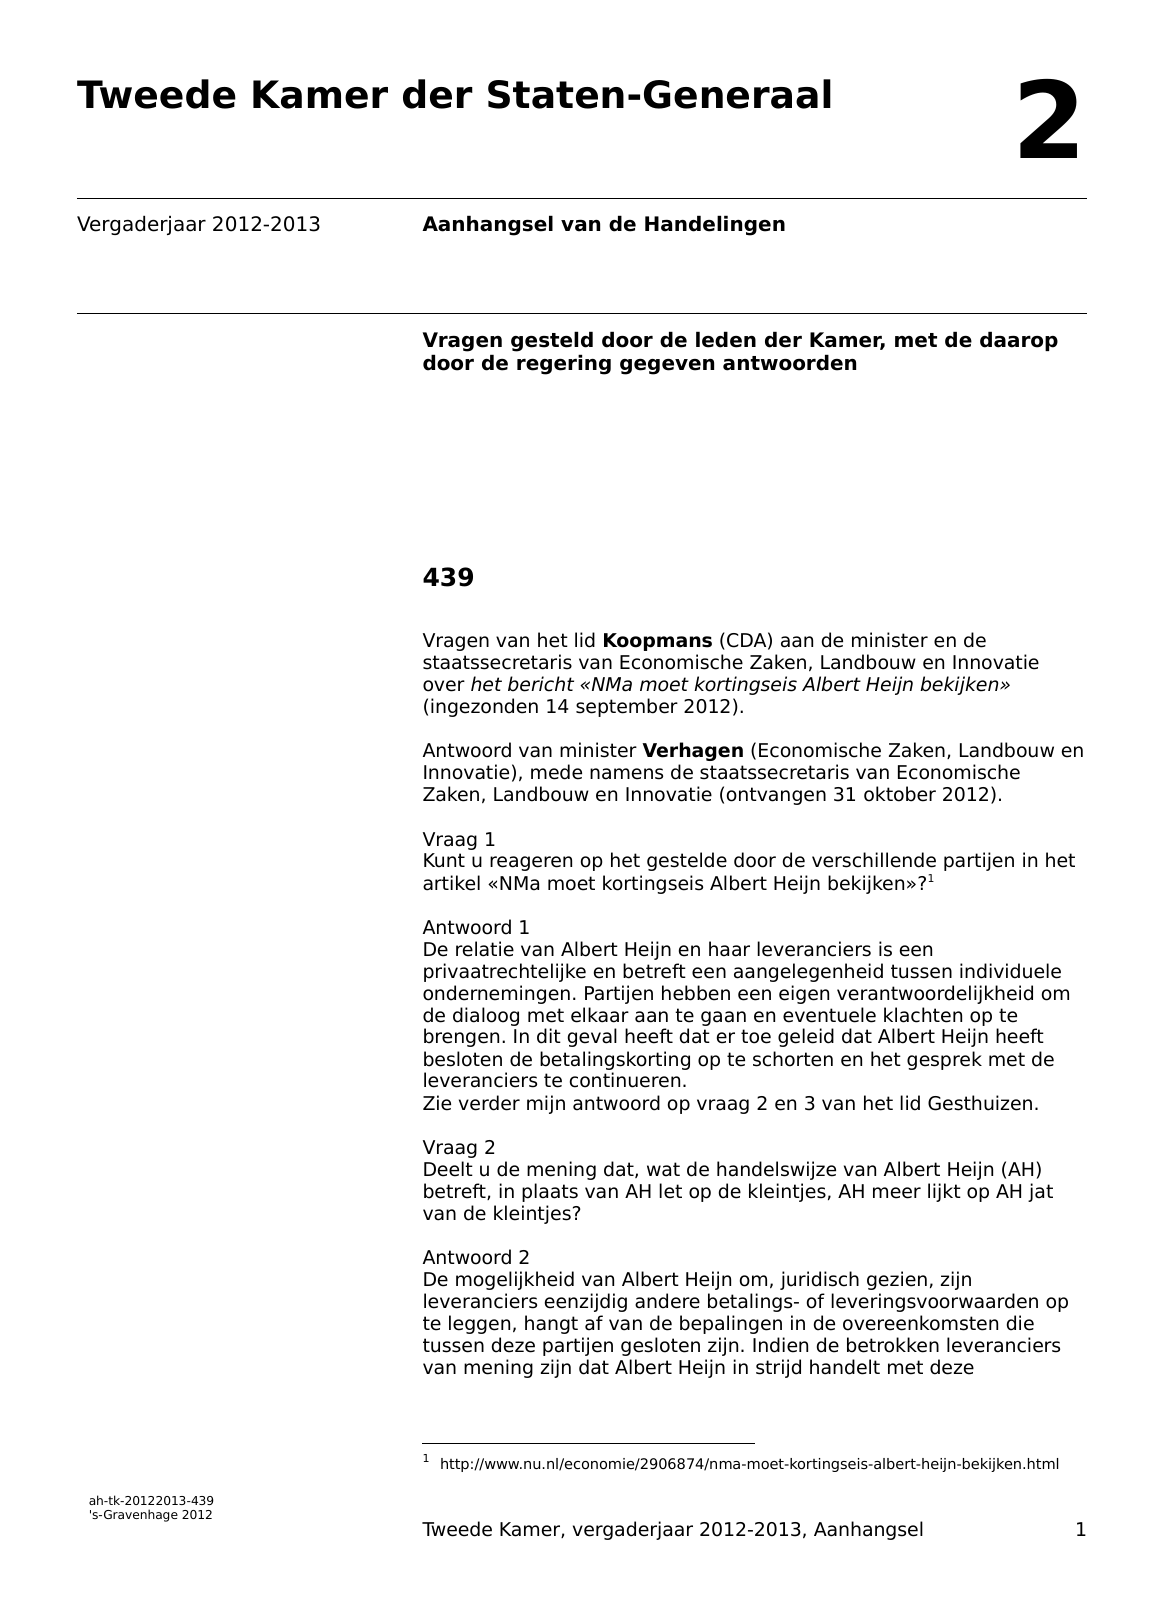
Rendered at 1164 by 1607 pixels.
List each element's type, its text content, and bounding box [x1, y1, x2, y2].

table_cell Aanhangsel van de Handelingen [422, 199, 1087, 313]
text Antwoord 2 [422, 1247, 1087, 1269]
text Zie verder mijn antwoord op vraag 2 en 3 van het lid Gesthuizen. [422, 1092, 1087, 1114]
table_cell Vragen gesteld door de leden der Kamer, met de daarop door de regering gegeven antwoorden [422, 314, 1087, 375]
text 's-Gravenhage 2012 [88, 1508, 323, 1522]
text 439 [422, 563, 1087, 592]
text Kunt u reageren op het gestelde door de verschillende partijen in het artikel «NMa moet kortingseis Albert Heijn bekijken»? [422, 850, 1087, 894]
text http://www.nu.nl/economie/2906874/nma-moet-kortingseis-albert-heijn-bekijken.html [422, 1452, 1087, 1474]
table_cell Vergaderjaar 2012-2013 [77, 199, 422, 313]
text Vraag 1 [422, 828, 1087, 850]
table_cell [77, 314, 422, 375]
text Vraag 2 [422, 1137, 1087, 1158]
table_header 2 [886, 59, 1087, 198]
text ah-tk-20122013-439 [88, 1494, 323, 1508]
text Vragen van het lid Koopmans (CDA) aan de minister en de staatssecretaris van Economische Zaken, Landbouw en Innovatie over het bericht «NMa moet kortingseis Albert Heijn bekijken» (ingezonden 14 september 2012). [422, 630, 1087, 718]
text De mogelijkheid van Albert Heijn om, juridisch gezien, zijn leveranciers eenzijdig andere betalings- of leveringsvoorwaarden op te leggen, hangt af van de bepalingen in de overeenkomsten die tussen deze partijen gesloten zijn. Indien de betrokken leveranciers van mening zijn dat Albert Heijn in strijd handelt met deze [422, 1269, 1087, 1378]
text Deelt u de mening dat, wat de handelswijze van Albert Heijn (AH) betreft, in plaats van AH let op de kleintjes, AH meer lijkt op AH jat van de kleintjes? [422, 1158, 1087, 1224]
table_header Tweede Kamer der Staten-Generaal [77, 59, 886, 198]
text Antwoord 1 [422, 917, 1087, 938]
text De relatie van Albert Heijn en haar leveranciers is een privaatrechtelijke en betreft een aangelegenheid tussen individuele ondernemingen. Partijen hebben een eigen verantwoordelijkheid om de dialoog met elkaar aan te gaan en eventuele klachten op te brengen. In dit geval heeft dat er toe geleid dat Albert Heijn heeft besloten de betalingskorting op te schorten en het gesprek met de leveranciers te continueren. [422, 938, 1087, 1092]
text Antwoord van minister Verhagen (Economische Zaken, Landbouw en Innovatie), mede namens de staatssecretaris van Economische Zaken, Landbouw en Innovatie (ontvangen 31 oktober 2012). [422, 740, 1087, 806]
